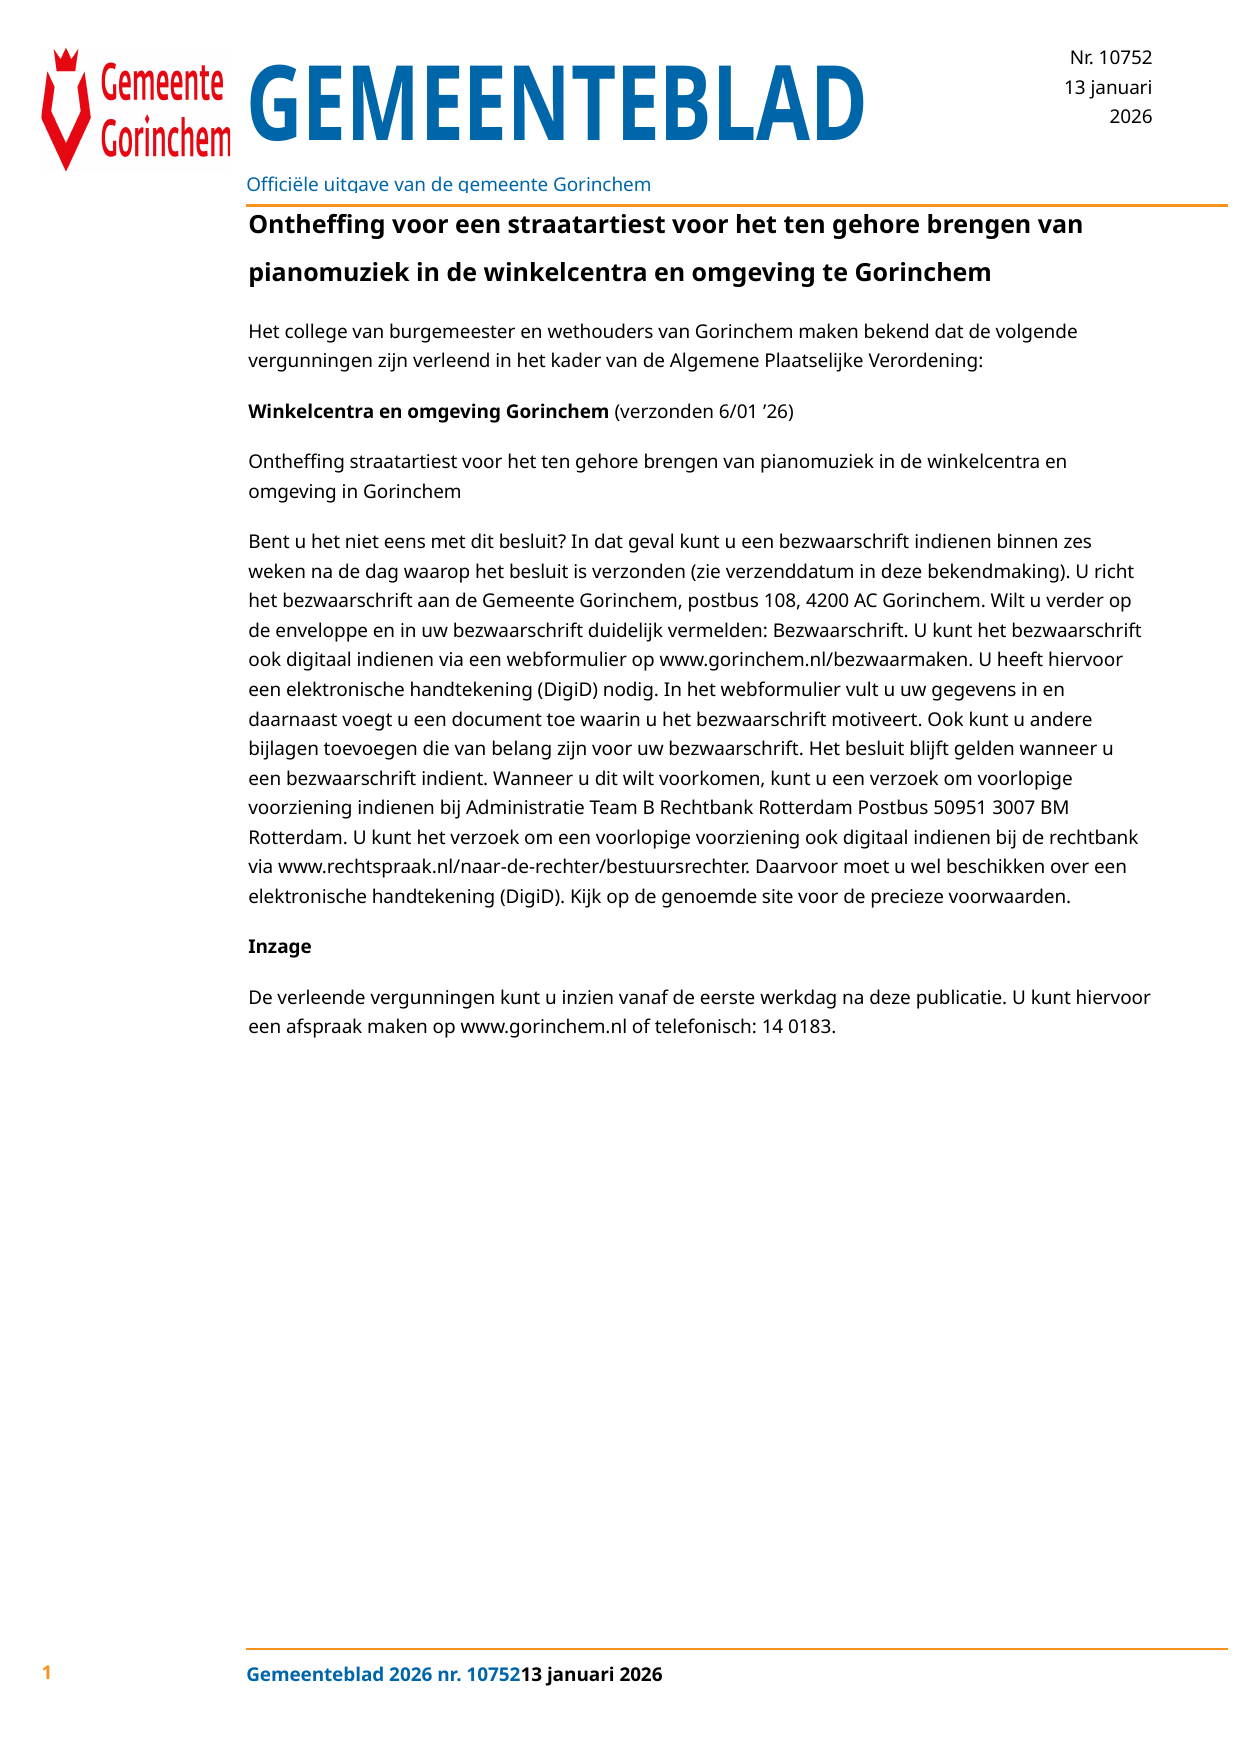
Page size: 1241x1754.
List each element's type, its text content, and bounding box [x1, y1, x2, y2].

text De verleende vergunningen kunt u inzien vanaf de eerste werkdag na deze publicatie. U kunt hiervoor een afspraak maken op www.gorinchem.nl of telefonisch: 14 0183. [248, 984, 1152, 1039]
text Bent u het niet eens met dit besluit? In dat geval kunt u een bezwaarschrift indienen binnen zes weken na de dag waarop het besluit is verzonden (zie verzenddatum in deze bekendmaking). U richt het bezwaarschrift aan de Gemeente Gorinchem, postbus 108, 4200 AC Gorinchem. Wilt u verder op de enveloppe en in uw bezwaarschrift duidelijk vermelden: Bezwaarschrift. U kunt het bezwaarschrift ook digitaal indienen via een webformulier op www.gorinchem.nl/bezwaarmaken. U heeft hiervoor een elektronische handtekening (DigiD) nodig. In het webformulier vult u uw gegevens in en daarnaast voegt u een document toe waarin u het bezwaarschrift motiveert. Ook kunt u andere bijlagen toevoegen die van belang zijn voor uw bezwaarschrift. Het besluit blijft gelden wanneer u een bezwaarschrift indient. Wanneer u dit wilt voorkomen, kunt u een verzoek om voorlopige voorziening indienen bij Administratie Team B Rechtbank Rotterdam Postbus 50951 3007 BM Rotterdam. U kunt het verzoek om een voorlopige voorziening ook digitaal indienen bij de rechtbank via www.rechtspraak.nl/naar-de-rechter/bestuursrechter. Daarvoor moet u wel beschikken over een elektronische handtekening (DigiD). Kijk op de genoemde site voor de precieze voorwaarden. [248, 528, 1152, 909]
text Ontheffing straatartiest voor het ten gehore brengen van pianomuziek in de winkelcentra en omgeving in Gorinchem [248, 448, 1152, 504]
text Inzage [248, 934, 1152, 959]
text Ontheffing voor een straatartiest voor het ten gehore brengen van pianomuziek in de winkelcentra en omgeving te Gorinchem [248, 207, 1152, 288]
text Het college van burgemeester en wethouders van Gorinchem maken bekend dat de volgende vergunningen zijn verleend in het kader van de Algemene Plaatselijke Verordening: [248, 318, 1152, 373]
text Winkelcentra en omgeving Gorinchem (verzonden 6/01 ’26) [248, 398, 1152, 424]
picture [41, 47, 231, 172]
